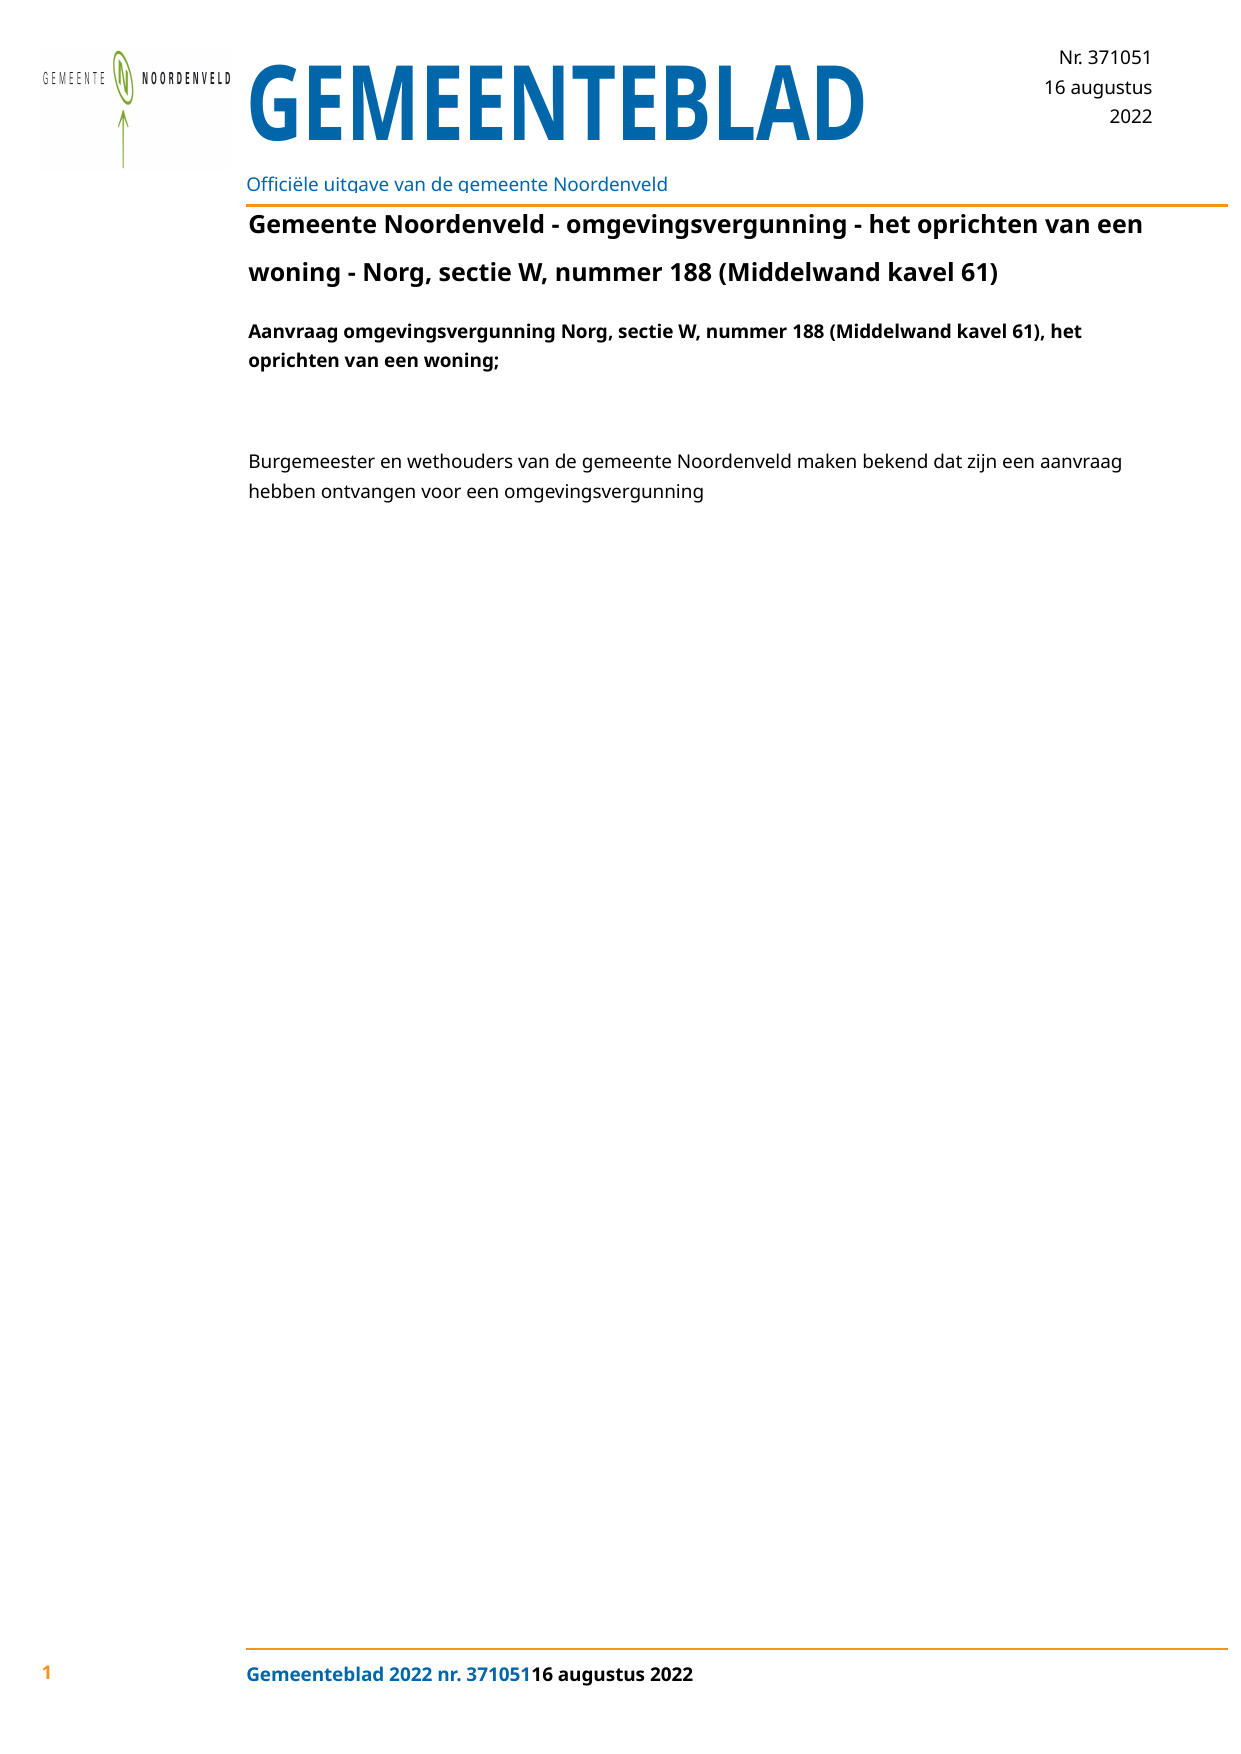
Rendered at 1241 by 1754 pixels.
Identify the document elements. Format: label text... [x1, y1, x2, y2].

text Gemeente Noordenveld - omgevingsvergunning - het oprichten van een woning - Norg, sectie W, nummer 188 (Middelwand kavel 61) [248, 207, 1152, 288]
text Burgemeester en wethouders van de gemeente Noordenveld maken bekend dat zijn een aanvraag hebben ontvangen voor een omgevingsvergunning [248, 448, 1152, 504]
text Aanvraag omgevingsvergunning Norg, sectie W, nummer 188 (Middelwand kavel 61), het oprichten van een woning; [248, 318, 1152, 373]
picture [41, 47, 231, 172]
